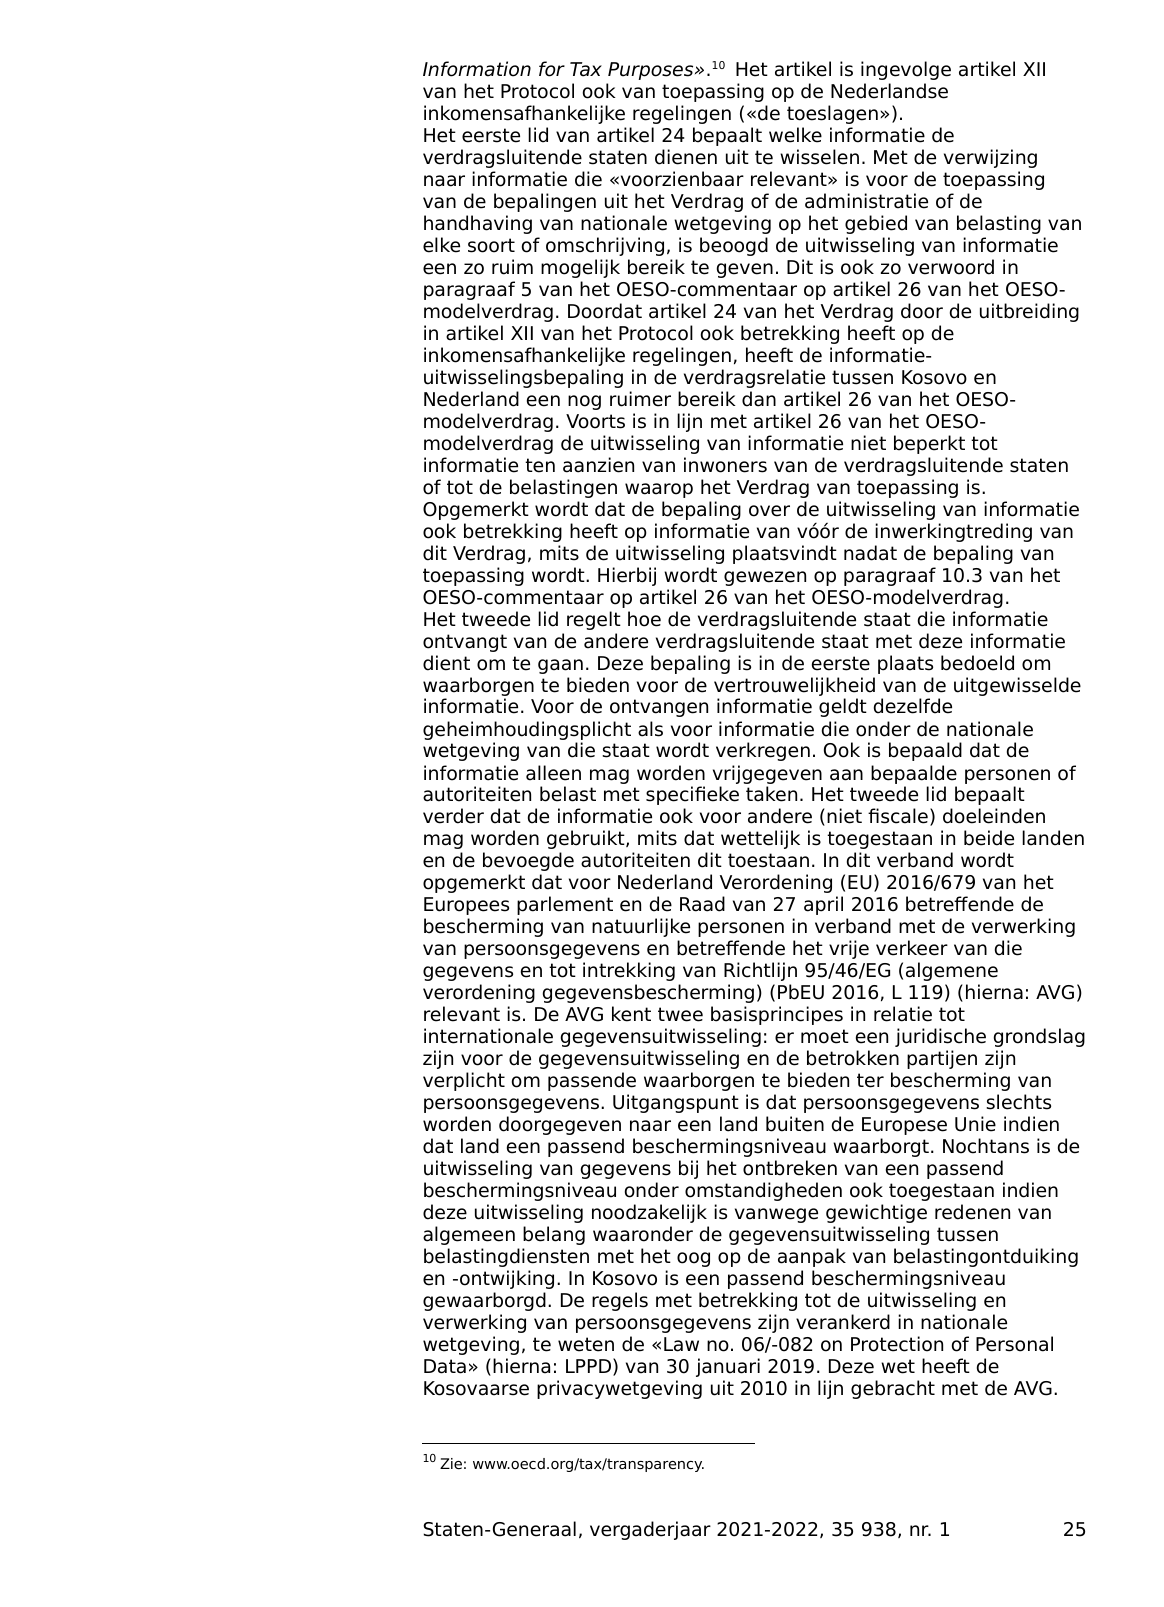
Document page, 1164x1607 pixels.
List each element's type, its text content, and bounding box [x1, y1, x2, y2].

text Zie: www.oecd.org/tax/transparency. [422, 1452, 1087, 1474]
text Het tweede lid regelt hoe de verdragsluitende staat die informatie ontvangt van de andere verdragsluitende staat met deze informatie dient om te gaan. Deze bepaling is in de eerste plaats bedoeld om waarborgen te bieden voor de vertrouwelijkheid van de uitgewisselde informatie. Voor de ontvangen informatie geldt dezelfde geheimhoudingsplicht als voor informatie die onder de nationale wetgeving van die staat wordt verkregen. Ook is bepaald dat de informatie alleen mag worden vrijgegeven aan bepaalde personen of autoriteiten belast met specifieke taken. Het tweede lid bepaalt verder dat de informatie ook voor andere (niet fiscale) doeleinden mag worden gebruikt, mits dat wettelijk is toegestaan in beide landen en de bevoegde autoriteiten dit toestaan. In dit verband wordt opgemerkt dat voor Nederland Verordening (EU) 2016/679 van het Europees parlement en de Raad van 27 april 2016 betreffende de bescherming van natuurlijke personen in verband met de verwerking van persoonsgegevens en betreffende het vrije verkeer van die gegevens en tot intrekking van Richtlijn 95/46/EG (algemene verordening gegevensbescherming) (PbEU 2016, L 119) (hierna: AVG) relevant is. De AVG kent twee basisprincipes in relatie tot internationale gegevensuitwisseling: er moet een juridische grondslag zijn voor de gegevensuitwisseling en de betrokken partijen zijn verplicht om passende waarborgen te bieden ter bescherming van persoonsgegevens. Uitgangspunt is dat persoonsgegevens slechts worden doorgegeven naar een land buiten de Europese Unie indien dat land een passend beschermingsniveau waarborgt. Nochtans is de uitwisseling van gegevens bij het ontbreken van een passend beschermingsniveau onder omstandigheden ook toegestaan indien deze uitwisseling noodzakelijk is vanwege gewichtige redenen van algemeen belang waaronder de gegevensuitwisseling tussen belastingdiensten met het oog op de aanpak van belastingontduiking en -ontwijking. In Kosovo is een passend beschermingsniveau gewaarborgd. De regels met betrekking tot de uitwisseling en verwerking van persoonsgegevens zijn verankerd in nationale wetgeving, te weten de «Law no. 06/-082 on Protection of Personal Data» (hierna: LPPD) van 30 januari 2019. Deze wet heeft de Kosovaarse privacywetgeving uit 2010 in lijn gebracht met de AVG. [422, 608, 1087, 1400]
text Het eerste lid van artikel 24 bepaalt welke informatie de verdragsluitende staten dienen uit te wisselen. Met de verwijzing naar informatie die «voorzienbaar relevant» is voor de toepassing van de bepalingen uit het Verdrag of de administratie of de handhaving van nationale wetgeving op het gebied van belasting van elke soort of omschrijving, is beoogd de uitwisseling van informatie een zo ruim mogelijk bereik te geven. Dit is ook zo verwoord in paragraaf 5 van het OESO-commentaar op artikel 26 van het OESO-modelverdrag. Doordat artikel 24 van het Verdrag door de uitbreiding in artikel XII van het Protocol ook betrekking heeft op de inkomensafhankelijke regelingen, heeft de informatie-uitwisselingsbepaling in de verdragsrelatie tussen Kosovo en Nederland een nog ruimer bereik dan artikel 26 van het OESO-modelverdrag. Voorts is in lijn met artikel 26 van het OESO-modelverdrag de uitwisseling van informatie niet beperkt tot informatie ten aanzien van inwoners van de verdragsluitende staten of tot de belastingen waarop het Verdrag van toepassing is. Opgemerkt wordt dat de bepaling over de uitwisseling van informatie ook betrekking heeft op informatie van vóór de inwerkingtreding van dit Verdrag, mits de uitwisseling plaatsvindt nadat de bepaling van toepassing wordt. Hierbij wordt gewezen op paragraaf 10.3 van het OESO-commentaar op artikel 26 van het OESO-modelverdrag. [422, 125, 1087, 608]
text Information for Tax Purposes». Het artikel is ingevolge artikel XII van het Protocol ook van toepassing op de Nederlandse inkomensafhankelijke regelingen («de toeslagen»). [422, 59, 1087, 125]
